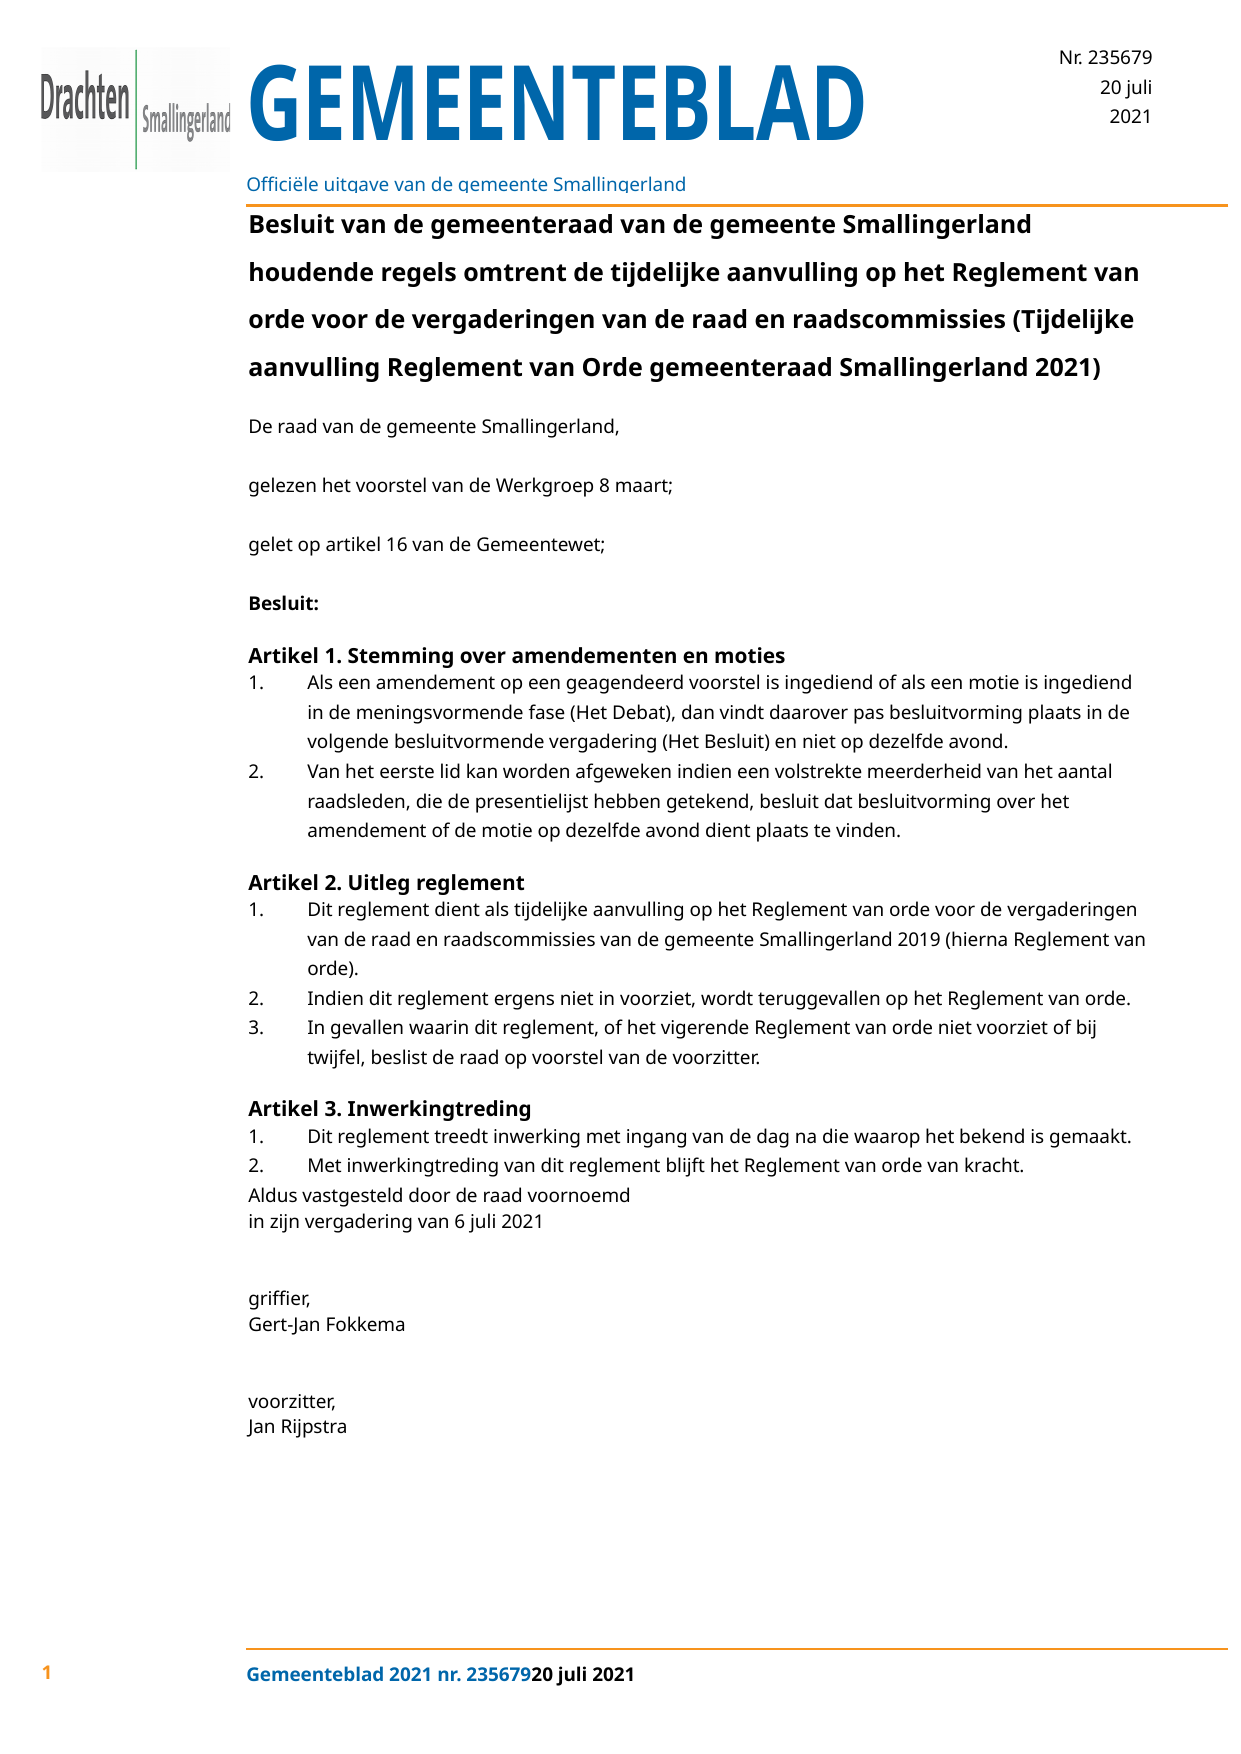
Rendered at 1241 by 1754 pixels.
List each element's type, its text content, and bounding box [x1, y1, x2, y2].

text Gert-Jan Fokkema [248, 1311, 1152, 1337]
text griffier, [248, 1285, 1152, 1311]
text voorzitter, [248, 1388, 1152, 1414]
text De raad van de gemeente Smallingerland, [248, 413, 1152, 439]
text Besluit: [248, 591, 1152, 616]
text gelet op artikel 16 van de Gemeentewet; [248, 531, 1152, 557]
text Artikel 3. Inwerkingtreding [248, 1094, 1152, 1123]
text Jan Rijpstra [248, 1414, 1152, 1439]
text Artikel 1. Stemming over amendementen en moties [248, 641, 1152, 669]
text Artikel 2. Uitleg reglement [248, 868, 1152, 896]
list In gevallen waarin dit reglement, of het vigerende Reglement van orde niet voorziet of bij twijfel, beslist de raad op voorstel van de voorzitter. [248, 1014, 1152, 1070]
text Besluit van de gemeenteraad van de gemeente Smallingerland houdende regels omtrent de tijdelijke aanvulling op het Reglement van orde voor de vergaderingen van de raad en raadscommissies (Tijdelijke aanvulling Reglement van Orde gemeenteraad Smallingerland 2021) [248, 207, 1152, 384]
list Als een amendement op een geagendeerd voorstel is ingediend of als een motie is ingediend in de meningsvormende fase (Het Debat), dan vindt daarover pas besluitvorming plaats in de volgende besluitvormende vergadering (Het Besluit) en niet op dezelfde avond. [248, 669, 1152, 754]
list Dit reglement treedt inwerking met ingang van de dag na die waarop het bekend is gemaakt. [248, 1123, 1152, 1149]
list Dit reglement dient als tijdelijke aanvulling op het Reglement van orde voor de vergaderingen van de raad en raadscommissies van de gemeente Smallingerland 2019 (hierna Reglement van orde). [248, 896, 1152, 981]
list Indien dit reglement ergens niet in voorziet, wordt teruggevallen op het Reglement van orde. [248, 985, 1152, 1011]
text in zijn vergadering van 6 juli 2021 [248, 1208, 1152, 1234]
text gelezen het voorstel van de Werkgroep 8 maart; [248, 472, 1152, 498]
text Aldus vastgesteld door de raad voornoemd [248, 1182, 1152, 1208]
list Met inwerkingtreding van dit reglement blijft het Reglement van orde van kracht. [248, 1153, 1152, 1178]
list Van het eerste lid kan worden afgeweken indien een volstrekte meerderheid van het aantal raadsleden, die de presentielijst hebben getekend, besluit dat besluitvorming over het amendement of de motie op dezelfde avond dient plaats te vinden. [248, 758, 1152, 843]
picture [41, 47, 231, 172]
